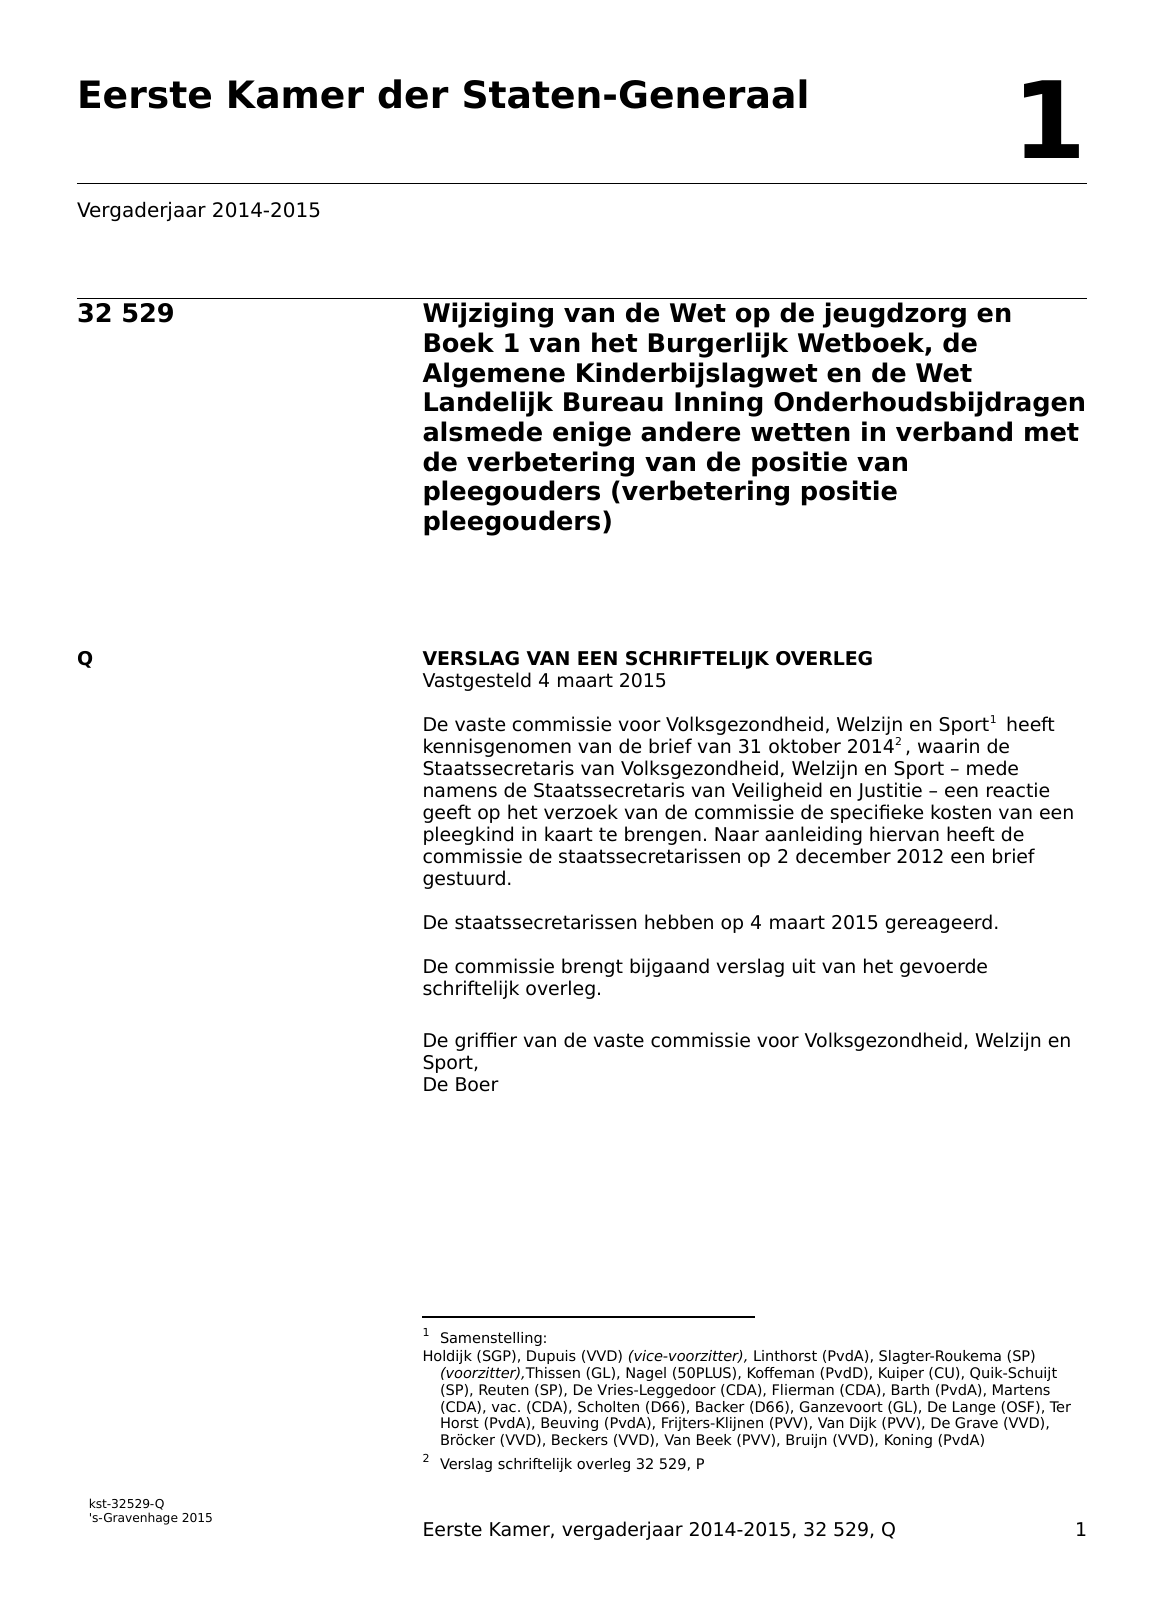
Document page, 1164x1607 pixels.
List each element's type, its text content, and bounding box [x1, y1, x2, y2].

text 's-Gravenhage 2015 [88, 1511, 323, 1525]
text De staatssecretarissen hebben op 4 maart 2015 gereageerd. [422, 912, 1087, 934]
table_header Eerste Kamer der Staten-Generaal [77, 59, 886, 183]
text De vaste commissie voor Volksgezondheid, Welzijn en Sport heeft kennisgenomen van de brief van 31 oktober 2014, waarin de Staatssecretaris van Volksgezondheid, Welzijn en Sport – mede namens de Staatssecretaris van Veiligheid en Justitie – een reactie geeft op het verzoek van de commissie de specifieke kosten van een pleegkind in kaart te brengen. Naar aanleiding hiervan heeft de commissie de staatssecretarissen op 2 december 2012 een brief gestuurd. [422, 714, 1087, 889]
text De commissie brengt bijgaand verslag uit van het gevoerde schriftelijk overleg. [422, 956, 1087, 1000]
text Holdijk (SGP), Dupuis (VVD) (vice-voorzitter), Linthorst (PvdA), Slagter-Roukema (SP) (voorzitter),Thissen (GL), Nagel (50PLUS), Koffeman (PvdD), Kuiper (CU), Quik-Schuijt (SP), Reuten (SP), De Vries-Leggedoor (CDA), Flierman (CDA), Barth (PvdA), Martens (CDA), vac. (CDA), Scholten (D66), Backer (D66), Ganzevoort (GL), De Lange (OSF), Ter Horst (PvdA), Beuving (PvdA), Frijters-Klijnen (PVV), Van Dijk (PVV), De Grave (VVD), Bröcker (VVD), Beckers (VVD), Van Beek (PVV), Bruijn (VVD), Koning (PvdA) [422, 1348, 1087, 1449]
table_header 1 [886, 59, 1087, 183]
text De griffier van de vaste commissie voor Volksgezondheid, Welzijn en Sport, De Boer [422, 1030, 1087, 1096]
subtitle Q VERSLAG VAN EEN SCHRIFTELIJK OVERLEG [77, 647, 1087, 669]
text Verslag schriftelijk overleg 32 529, P [422, 1452, 1087, 1474]
subtitle 32 529 Wijziging van de Wet op de jeugdzorg en Boek 1 van het Burgerlijk Wetboek, de Algemene Kinderbijslagwet en de Wet Landelijk Bureau Inning Onderhoudsbijdragen alsmede enige andere wetten in verband met de verbetering van de positie van pleegouders (verbetering positie pleegouders) [77, 299, 1087, 536]
text kst-32529-Q [88, 1497, 323, 1511]
text Samenstelling: [422, 1326, 1087, 1348]
text Vastgesteld 4 maart 2015 [422, 669, 1087, 691]
table_cell Vergaderjaar 2014-2015 [77, 184, 1087, 298]
